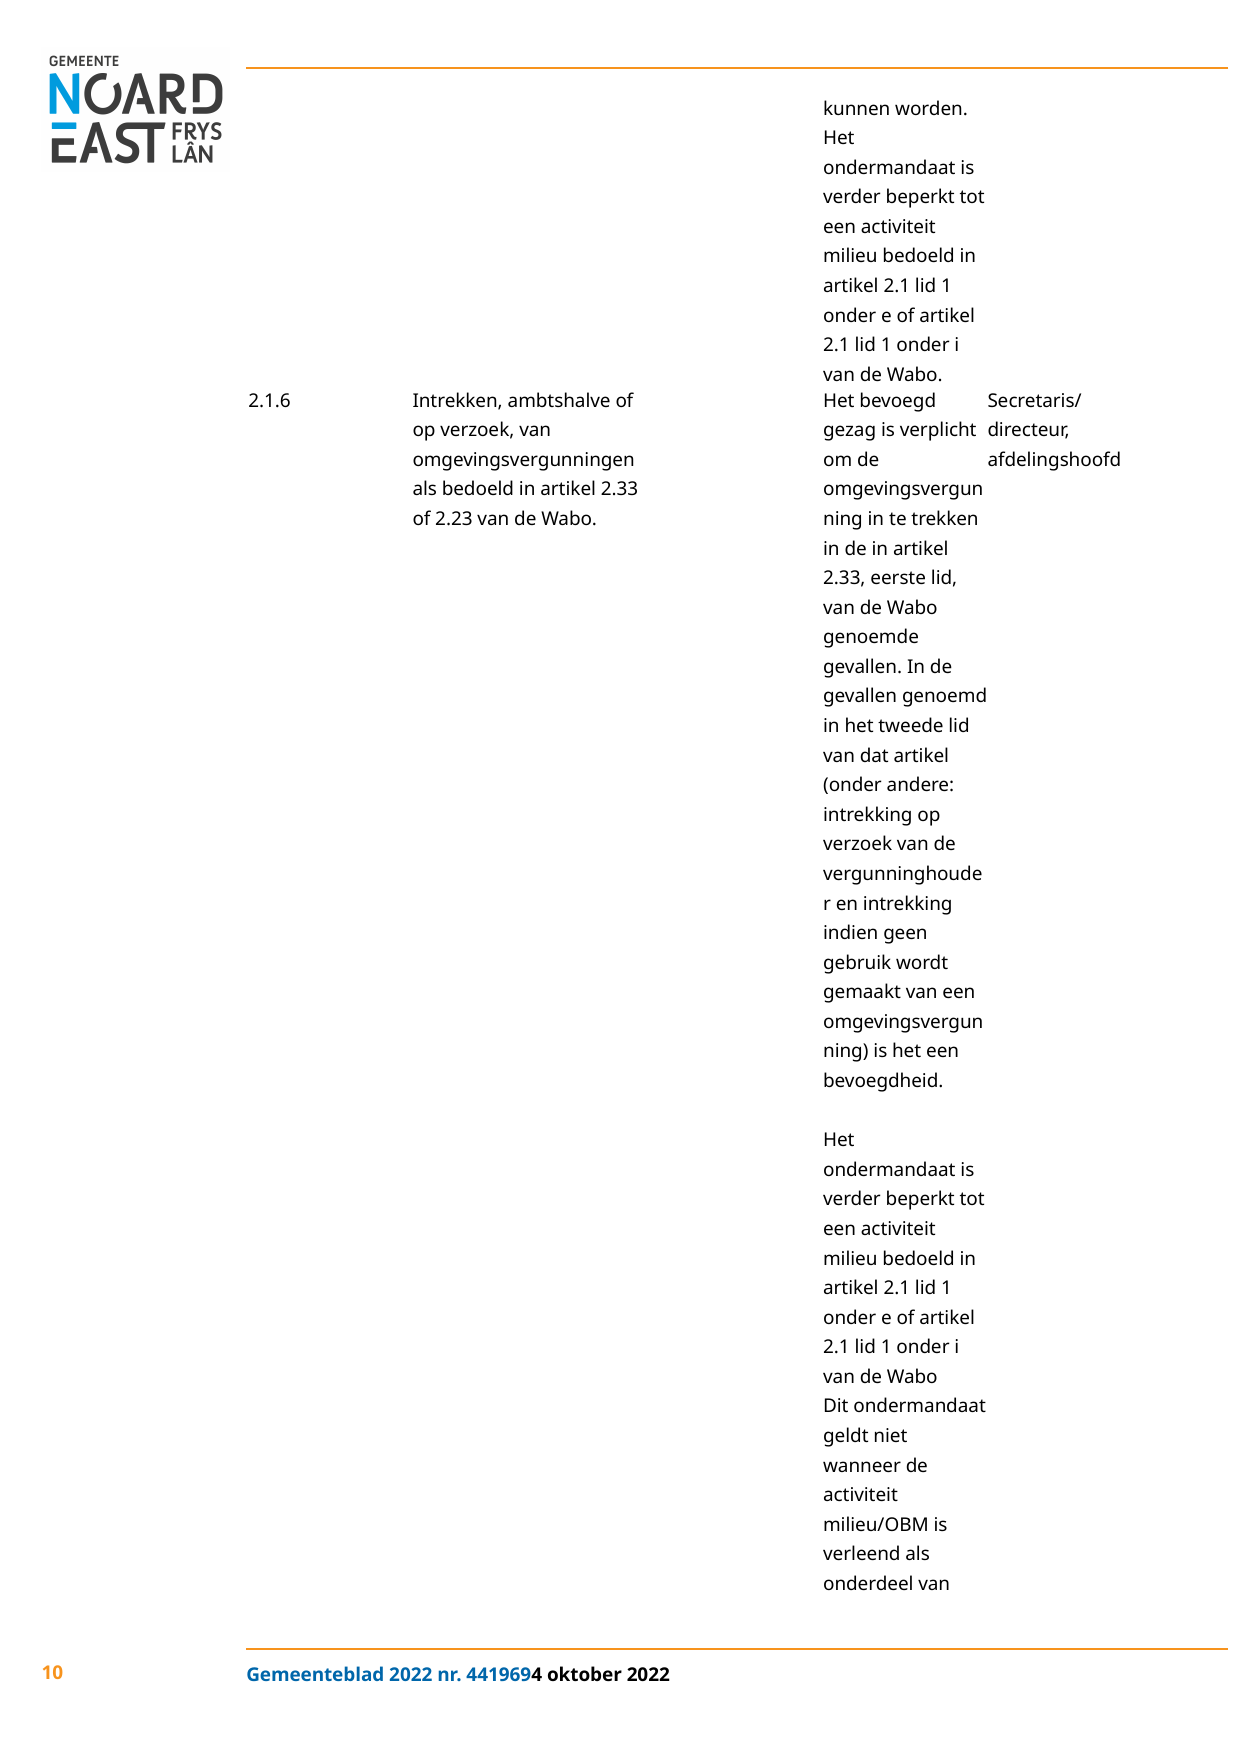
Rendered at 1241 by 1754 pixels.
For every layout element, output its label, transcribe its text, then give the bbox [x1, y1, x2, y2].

table_cell Intrekken, ambtshalve of op verzoek, van omgevingsvergunningen als bedoeld in artikel 2.33 of 2.23 van de Wabo. [412, 387, 659, 1596]
table_cell Secretaris/ directeur, afdelingshoofd [987, 387, 1152, 1596]
table_cell [659, 387, 823, 1596]
table_cell [987, 95, 1152, 387]
table_cell Het bevoegd gezag is verplicht om de omgevingsvergunning in te trekken in de in artikel 2.33, eerste lid, van de Wabo genoemde gevallen. In de gevallen genoemd in het tweede lid van dat artikel (onder andere: intrekking op verzoek van de vergunninghouder en intrekking indien geen gebruik wordt gemaakt van een omgevingsvergunning) is het een bevoegdheid. Het ondermandaat is verder beperkt tot een activiteit milieu bedoeld in artikel 2.1 lid 1 onder e of artikel 2.1 lid 1 onder i van de Wabo Dit ondermandaat geldt niet wanneer de activiteit milieu/OBM is verleend als onderdeel van [823, 387, 987, 1596]
table_cell [412, 95, 659, 387]
table_cell [248, 95, 412, 387]
table_cell kunnen worden. Het ondermandaat is verder beperkt tot een activiteit milieu bedoeld in artikel 2.1 lid 1 onder e of artikel 2.1 lid 1 onder i van de Wabo. [823, 95, 987, 387]
table_cell [659, 95, 823, 387]
picture [41, 47, 231, 172]
table_cell 2.1.6 [248, 387, 412, 1596]
